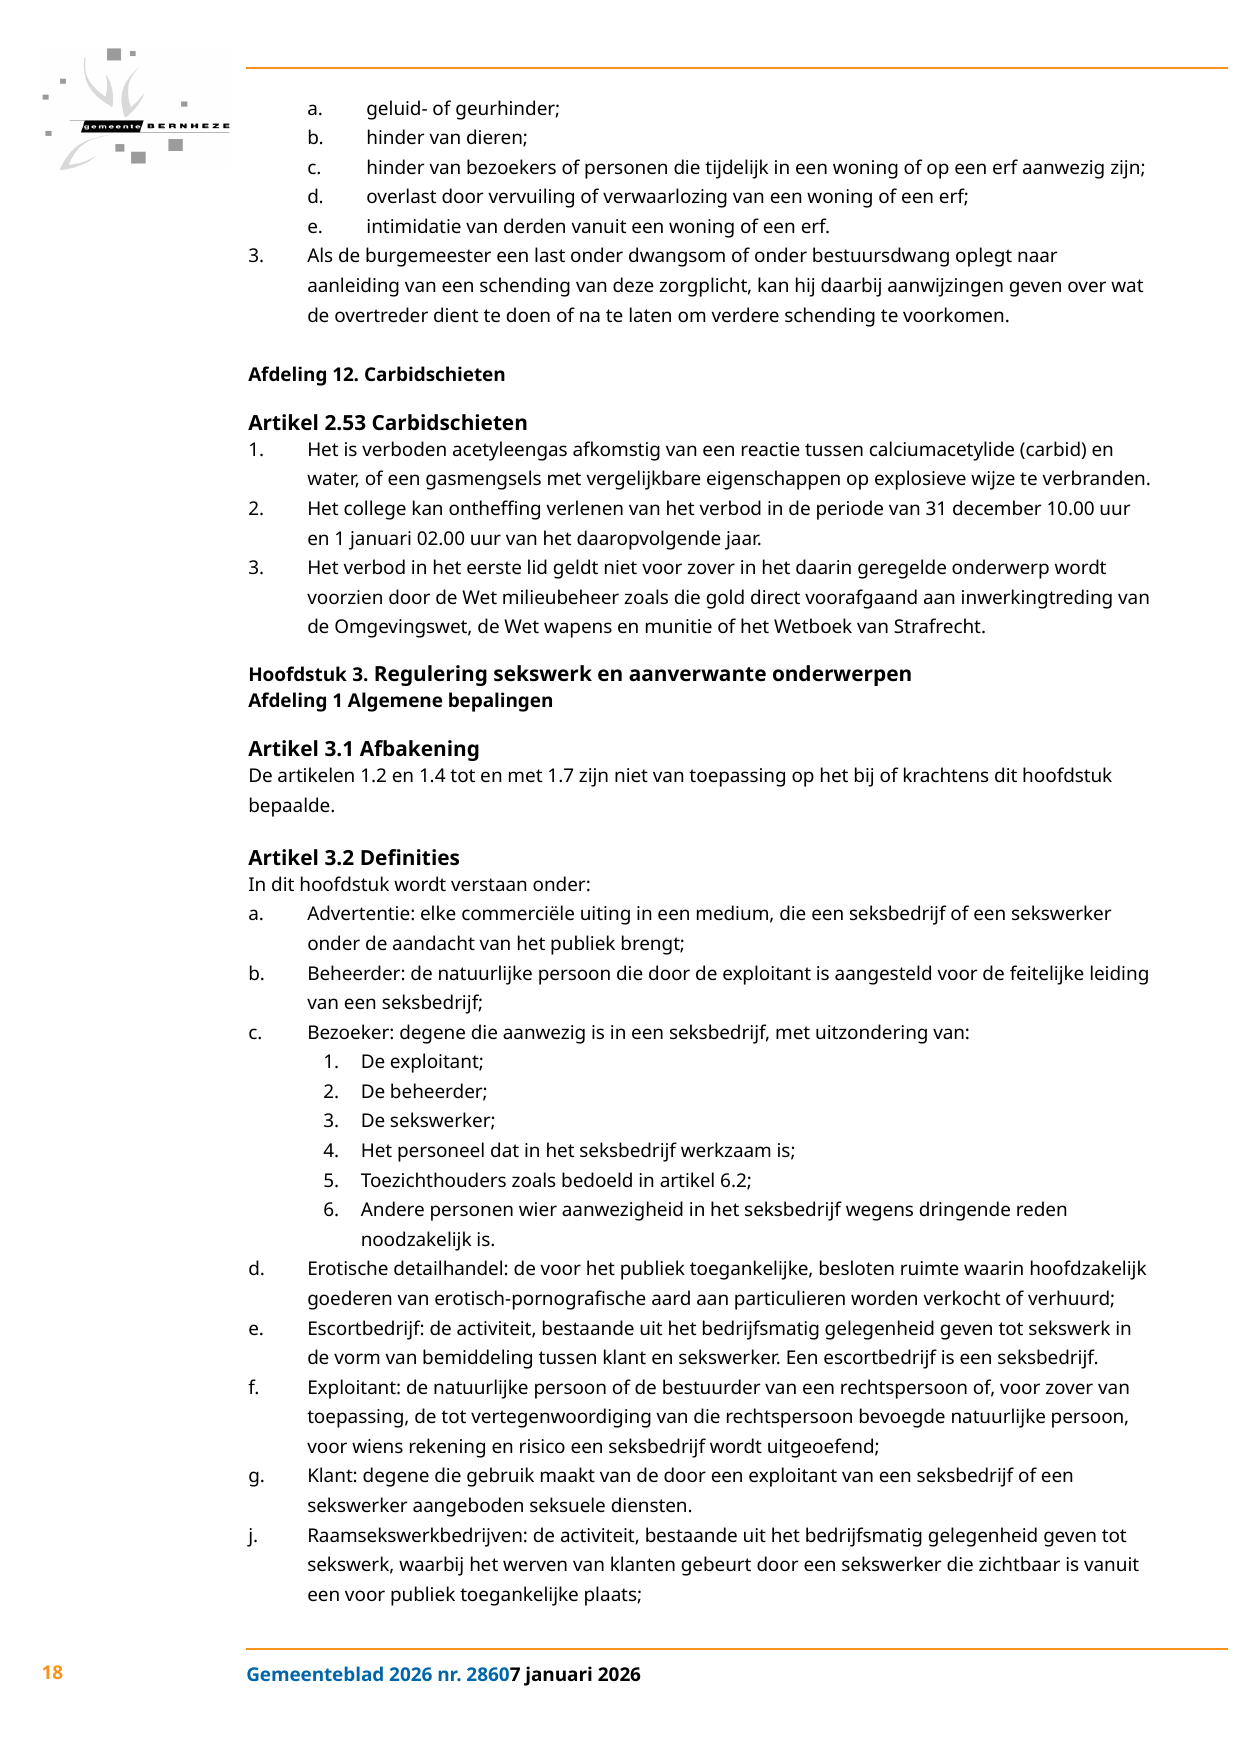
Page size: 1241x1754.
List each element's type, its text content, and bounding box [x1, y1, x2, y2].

list Bezoeker: degene die aanwezig is in een seksbedrijf, met uitzondering van: [248, 1019, 1152, 1045]
list Het is verboden acetyleengas afkomstig van een reactie tussen calciumacetylide (carbid) en water, of een gasmengsels met vergelijkbare eigenschappen op explosieve wijze te verbranden. [248, 436, 1152, 491]
list Klant: degene die gebruik maakt van de door een exploitant van een seksbedrijf of een sekswerker aangeboden seksuele diensten. [248, 1463, 1152, 1518]
list Escortbedrijf: de activiteit, bestaande uit het bedrijfsmatig gelegenheid geven tot sekswerk in de vorm van bemiddeling tussen klant en sekswerker. Een escortbedrijf is een seksbedrijf. [248, 1315, 1152, 1370]
list Als de burgemeester een last onder dwangsom of onder bestuursdwang oplegt naar aanleiding van een schending van deze zorgplicht, kan hij daarbij aanwijzingen geven over wat de overtreder dient te doen of na te laten om verdere schending te voorkomen. [248, 243, 1152, 328]
list Raamsekswerkbedrijven: de activiteit, bestaande uit het bedrijfsmatig gelegenheid geven tot sekswerk, waarbij het werven van klanten gebeurt door een sekswerker die zichtbaar is vanuit een voor publiek toegankelijke plaats; [248, 1522, 1152, 1607]
text Afdeling 12. Carbidschieten [248, 361, 1152, 387]
list Advertentie: elke commerciële uiting in een medium, die een seksbedrijf of een sekswerker onder de aandacht van het publiek brengt; [248, 901, 1152, 956]
text Artikel 2.53 Carbidschieten [248, 408, 1152, 436]
list geluid- of geurhinder; [307, 95, 1152, 121]
text In dit hoofdstuk wordt verstaan onder: [248, 871, 1152, 897]
list intimidatie van derden vanuit een woning of een erf. [307, 213, 1152, 239]
list Exploitant: de natuurlijke persoon of de bestuurder van een rechtspersoon of, voor zover van toepassing, de tot vertegenwoordiging van die rechtspersoon bevoegde natuurlijke persoon, voor wiens rekening en risico een seksbedrijf wordt uitgeoefend; [248, 1374, 1152, 1459]
list De exploitant; [323, 1048, 1152, 1074]
list hinder van dieren; [307, 124, 1152, 150]
text Afdeling 1 Algemene bepalingen [248, 688, 1152, 713]
list Beheerder: de natuurlijke persoon die door de exploitant is aangesteld voor de feitelijke leiding van een seksbedrijf; [248, 960, 1152, 1015]
list hinder van bezoekers of personen die tijdelijk in een woning of op een erf aanwezig zijn; [307, 154, 1152, 180]
list De sekswerker; [323, 1108, 1152, 1133]
text Artikel 3.2 Definities [248, 843, 1152, 871]
list overlast door vervuiling of verwaarlozing van een woning of een erf; [307, 183, 1152, 209]
list Het verbod in het eerste lid geldt niet voor zover in het daarin geregelde onderwerp wordt voorzien door de Wet milieubeheer zoals die gold direct voorafgaand aan inwerkingtreding van de Omgevingswet, de Wet wapens en munitie of het Wetboek van Strafrecht. [248, 554, 1152, 639]
list De beheerder; [323, 1078, 1152, 1104]
picture [41, 47, 231, 172]
text De artikelen 1.2 en 1.4 tot en met 1.7 zijn niet van toepassing op het bij of krachtens dit hoofdstuk bepaalde. [248, 763, 1152, 818]
text Artikel 3.1 Afbakening [248, 734, 1152, 763]
list Het personeel dat in het seksbedrijf werkzaam is; [323, 1137, 1152, 1163]
list Toezichthouders zoals bedoeld in artikel 6.2; [323, 1167, 1152, 1193]
list Andere personen wier aanwezigheid in het seksbedrijf wegens dringende reden noodzakelijk is. [323, 1196, 1152, 1252]
list Erotische detailhandel: de voor het publiek toegankelijke, besloten ruimte waarin hoofdzakelijk goederen van erotisch-pornografische aard aan particulieren worden verkocht of verhuurd; [248, 1256, 1152, 1311]
list Het college kan ontheffing verlenen van het verbod in de periode van 31 december 10.00 uur en 1 januari 02.00 uur van het daaropvolgende jaar. [248, 495, 1152, 551]
text Hoofdstuk 3. Regulering sekswerk en aanverwante onderwerpen [248, 659, 1152, 688]
